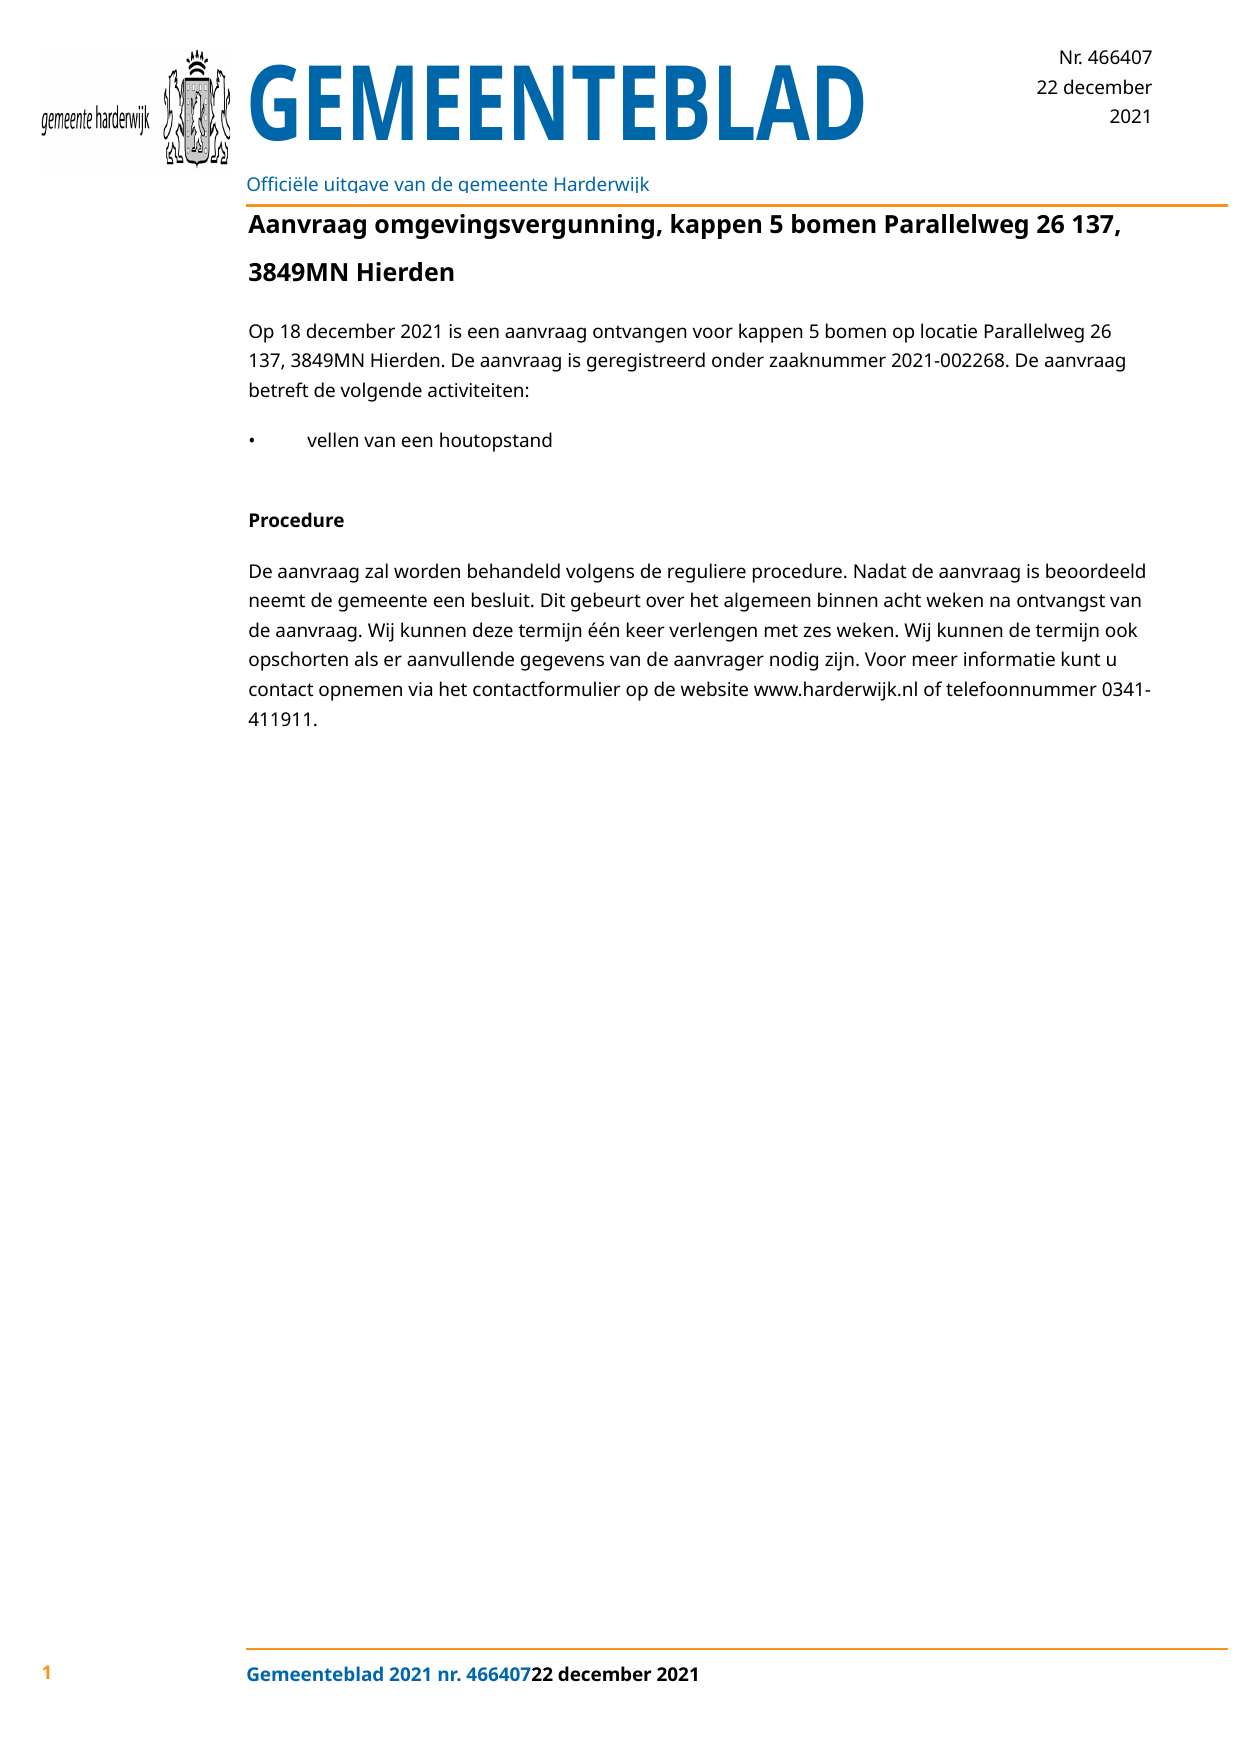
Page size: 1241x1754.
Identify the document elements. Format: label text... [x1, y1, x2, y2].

picture [41, 47, 231, 172]
text Aanvraag omgevingsvergunning, kappen 5 bomen Parallelweg 26 137, 3849MN Hierden [248, 207, 1152, 288]
text Procedure [248, 507, 1152, 533]
text Op 18 december 2021 is een aanvraag ontvangen voor kappen 5 bomen op locatie Parallelweg 26 137, 3849MN Hierden. De aanvraag is geregistreerd onder zaaknummer 2021-002268. De aanvraag betreft de volgende activiteiten: [248, 318, 1152, 403]
text De aanvraag zal worden behandeld volgens de reguliere procedure. Nadat de aanvraag is beoordeeld neemt de gemeente een besluit. Dit gebeurt over het algemeen binnen acht weken na ontvangst van de aanvraag. Wij kunnen deze termijn één keer verlengen met zes weken. Wij kunnen de termijn ook opschorten als er aanvullende gegevens van de aanvrager nodig zijn. Voor meer informatie kunt u contact opnemen via het contactformulier op de website www.harderwijk.nl of telefoonnummer 0341-411911. [248, 558, 1152, 732]
list vellen van een houtopstand [248, 427, 1152, 453]
